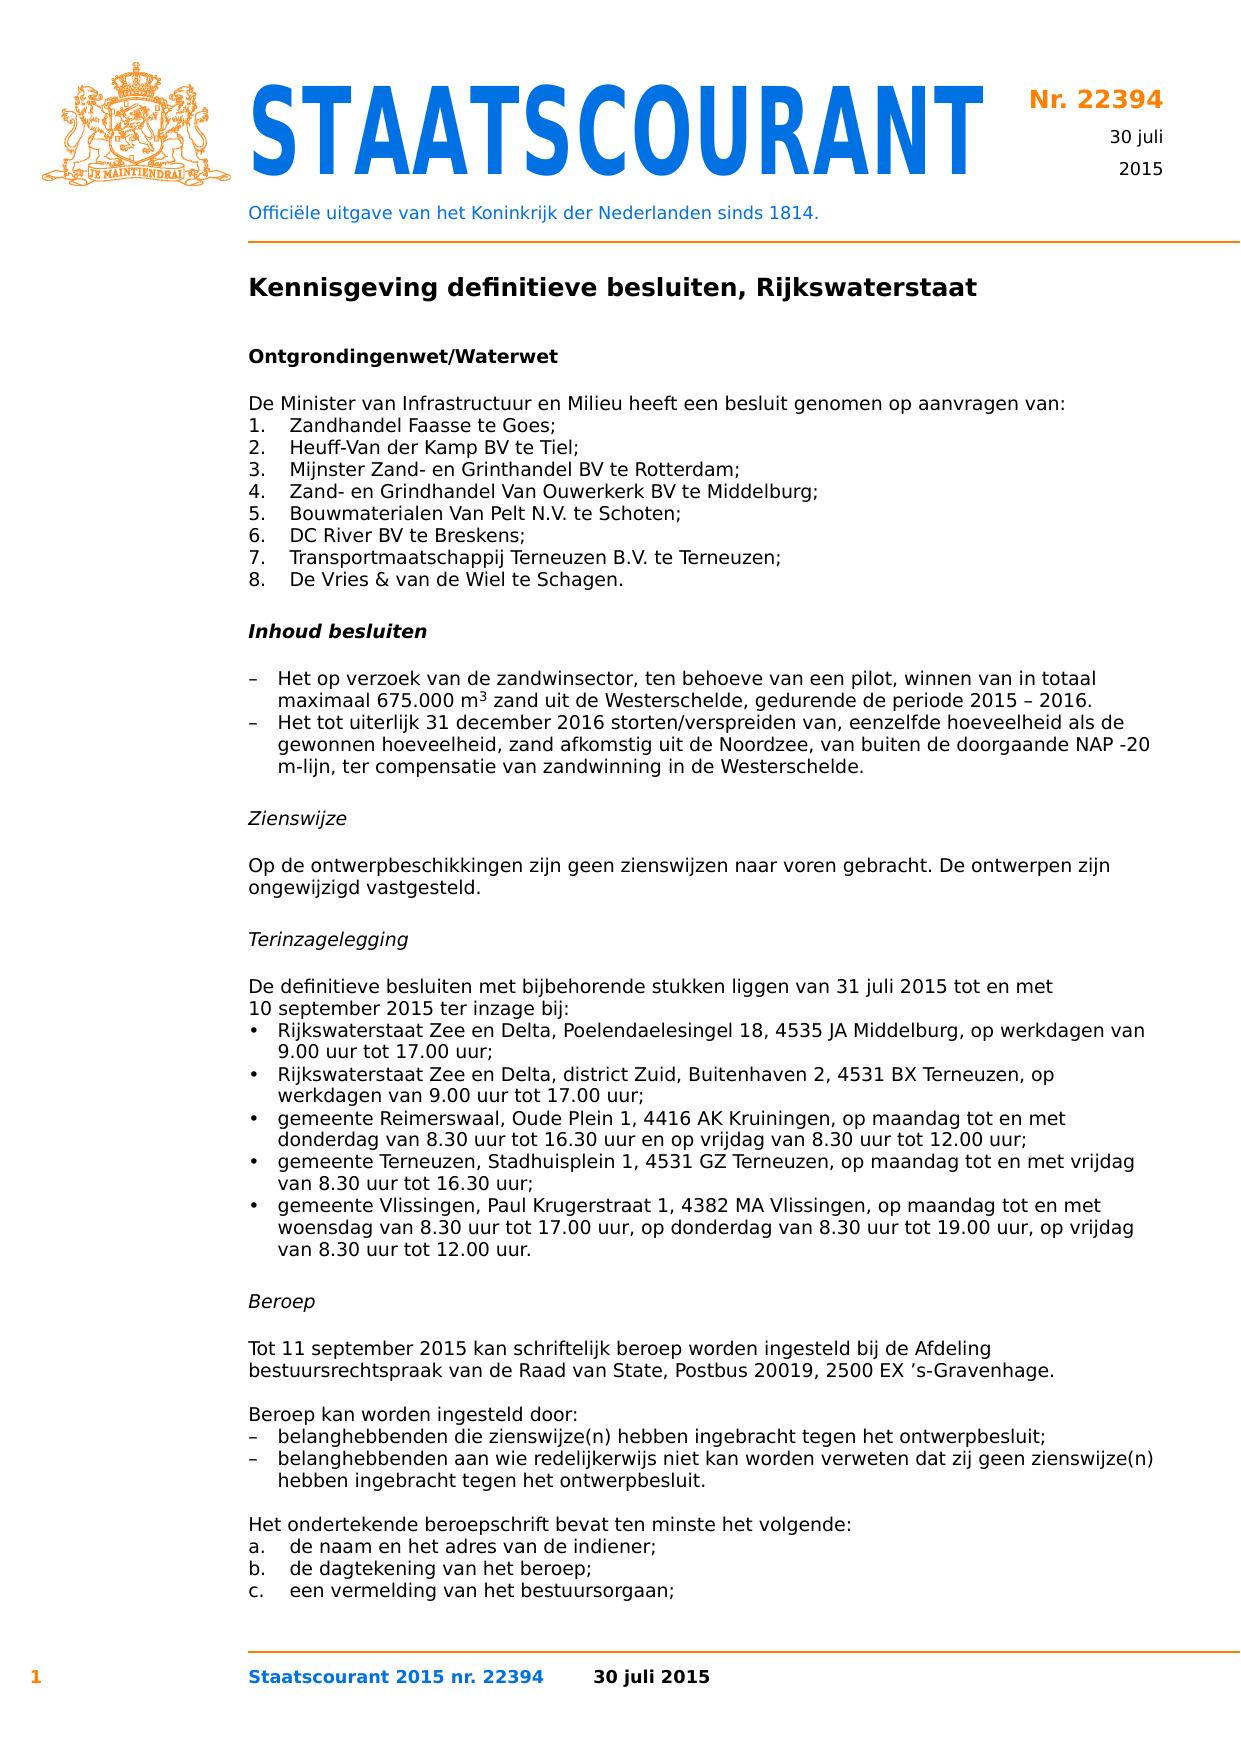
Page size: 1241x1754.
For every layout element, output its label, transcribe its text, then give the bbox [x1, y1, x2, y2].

text • gemeente Terneuzen, Stadhuisplein 1, 4531 GZ Terneuzen, op maandag tot en met vrijdag van 8.30 uur tot 16.30 uur; [248, 1151, 1163, 1195]
text 2. Heuff-Van der Kamp BV te Tiel; [248, 437, 1163, 459]
text De Minister van Infrastructuur en Milieu heeft een besluit genomen op aanvragen van: [248, 393, 1163, 415]
table_cell 2015 [998, 153, 1240, 203]
text 7. Transportmaatschappij Terneuzen B.V. te Terneuzen; [248, 547, 1163, 569]
text – Het tot uiterlijk 31 december 2016 storten/verspreiden van, eenzelfde hoeveelheid als de gewonnen hoeveelheid, zand afkomstig uit de Noordzee, van buiten de doorgaande NAP -20 m-lijn, ter compensatie van zandwinning in de Westerschelde. [248, 712, 1163, 778]
text • gemeente Vlissingen, Paul Krugerstraat 1, 4382 MA Vlissingen, op maandag tot en met woensdag van 8.30 uur tot 17.00 uur, op donderdag van 8.30 uur tot 19.00 uur, op vrijdag van 8.30 uur tot 12.00 uur. [248, 1195, 1163, 1261]
table_header [25, 62, 248, 241]
text Beroep kan worden ingesteld door: [248, 1404, 1163, 1426]
subtitle Terinzagelegging [248, 928, 1163, 951]
text b. de dagtekening van het beroep; [248, 1558, 1163, 1580]
text – Het op verzoek van de zandwinsector, ten behoeve van een pilot, winnen van in totaal maximaal 675.000 m3 zand uit de Westerschelde, gedurende de periode 2015 – 2016. [248, 668, 1163, 712]
text 5. Bouwmaterialen Van Pelt N.V. te Schoten; [248, 503, 1163, 525]
subtitle Beroep [248, 1291, 1163, 1313]
text Op de ontwerpbeschikkingen zijn geen zienswijzen naar voren gebracht. De ontwerpen zijn ongewijzigd vastgesteld. [248, 854, 1163, 898]
text De definitieve besluiten met bijbehorende stukken liggen van 31 juli 2015 tot en met 10 september 2015 ter inzage bij: [248, 976, 1163, 1019]
text 6. DC River BV te Breskens; [248, 525, 1163, 547]
table_cell 30 juli [998, 121, 1240, 153]
picture [41, 62, 231, 186]
text – belanghebbenden aan wie redelijkerwijs niet kan worden verweten dat zij geen zienswijze(n) hebben ingebracht tegen het ontwerpbesluit. [248, 1448, 1163, 1492]
text c. een vermelding van het bestuursorgaan; [248, 1580, 1163, 1602]
text a. de naam en het adres van de indiener; [248, 1536, 1163, 1558]
table_header STAATSCOURANT [248, 62, 998, 203]
text • Rijkswaterstaat Zee en Delta, Poelendaelesingel 18, 4535 JA Middelburg, op werkdagen van 9.00 uur tot 17.00 uur; [248, 1019, 1163, 1063]
text – belanghebbenden die zienswijze(n) hebben ingebracht tegen het ontwerpbesluit; [248, 1426, 1163, 1448]
text 8. De Vries & van de Wiel te Schagen. [248, 569, 1163, 591]
text • Rijkswaterstaat Zee en Delta, district Zuid, Buitenhaven 2, 4531 BX Terneuzen, op werkdagen van 9.00 uur tot 17.00 uur; [248, 1063, 1163, 1107]
table_cell Officiële uitgave van het Koninkrijk der Nederlanden sinds 1814. [248, 203, 1240, 241]
table_header Nr. 22394 [998, 62, 1240, 121]
subtitle Inhoud besluiten [248, 621, 1163, 643]
subtitle Kennisgeving definitieve besluiten, Rijkswaterstaat [248, 273, 1163, 302]
text Het ondertekende beroepschrift bevat ten minste het volgende: [248, 1514, 1163, 1536]
text • gemeente Reimerswaal, Oude Plein 1, 4416 AK Kruiningen, op maandag tot en met donderdag van 8.30 uur tot 16.30 uur en op vrijdag van 8.30 uur tot 12.00 uur; [248, 1107, 1163, 1151]
text 3. Mijnster Zand- en Grinthandel BV te Rotterdam; [248, 459, 1163, 481]
text 1. Zandhandel Faasse te Goes; [248, 415, 1163, 437]
text Tot 11 september 2015 kan schriftelijk beroep worden ingesteld bij de Afdeling bestuursrechtspraak van de Raad van State, Postbus 20019, 2500 EX ’s-Gravenhage. [248, 1338, 1163, 1382]
subtitle Ontgrondingenwet/Waterwet [248, 346, 1163, 368]
text 4. Zand- en Grindhandel Van Ouwerkerk BV te Middelburg; [248, 481, 1163, 503]
subtitle Zienswijze [248, 808, 1163, 829]
